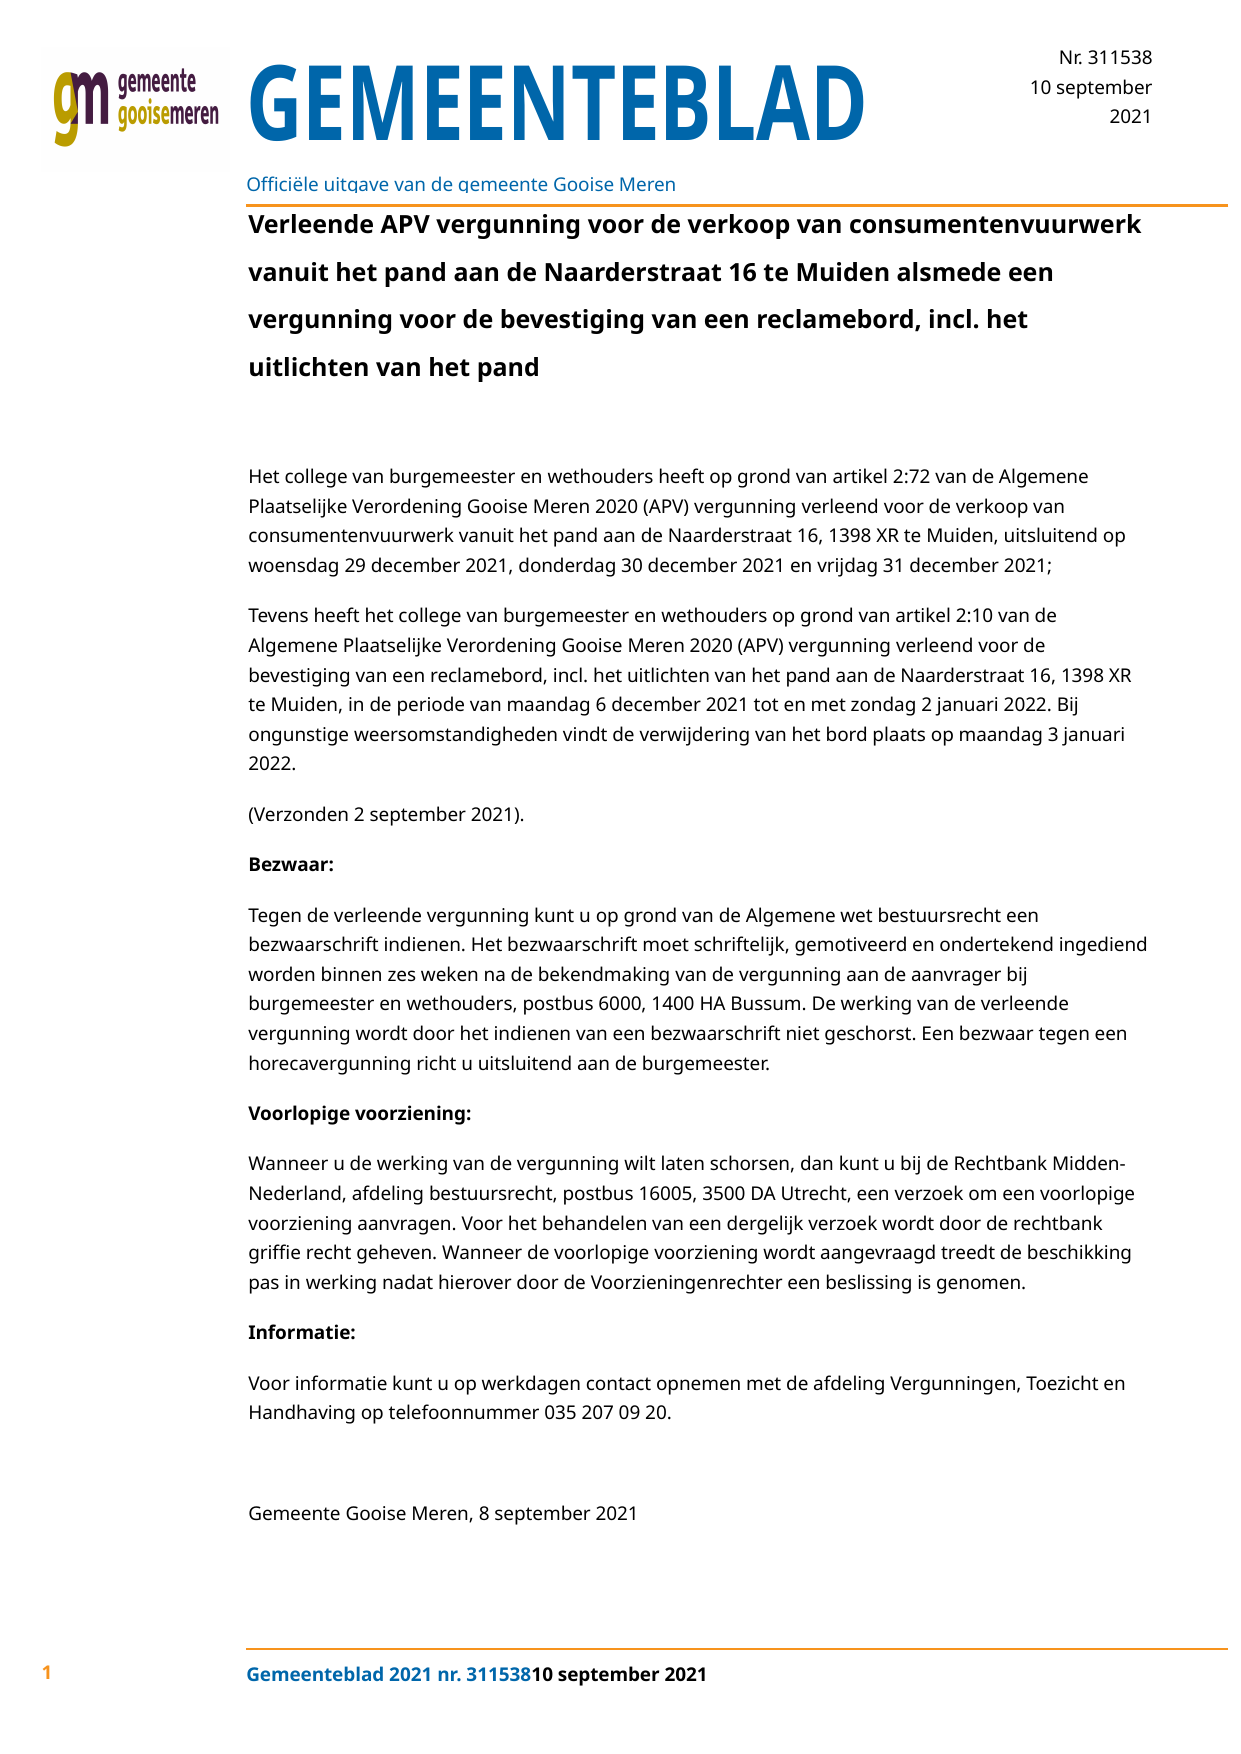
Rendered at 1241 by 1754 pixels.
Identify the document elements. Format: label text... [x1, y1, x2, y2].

text Gemeente Gooise Meren, 8 september 2021 [248, 1500, 1152, 1526]
text Voorlopige voorziening: [248, 1100, 1152, 1126]
picture [41, 47, 231, 172]
text Tevens heeft het college van burgemeester en wethouders op grond van artikel 2:10 van de Algemene Plaatselijke Verordening Gooise Meren 2020 (APV) vergunning verleend voor de bevestiging van een reclamebord, incl. het uitlichten van het pand aan de Naarderstraat 16, 1398 XR te Muiden, in de periode van maandag 6 december 2021 tot en met zondag 2 januari 2022. Bij ongunstige weersomstandigheden vindt de verwijdering van het bord plaats op maandag 3 januari 2022. [248, 603, 1152, 776]
text Tegen de verleende vergunning kunt u op grond van de Algemene wet bestuursrecht een bezwaarschrift indienen. Het bezwaarschrift moet schriftelijk, gemotiveerd en ondertekend ingediend worden binnen zes weken na de bekendmaking van de vergunning aan de aanvrager bij burgemeester en wethouders, postbus 6000, 1400 HA Bussum. De werking van de verleende vergunning wordt door het indienen van een bezwaarschrift niet geschorst. Een bezwaar tegen een horecavergunning richt u uitsluitend aan de burgemeester. [248, 902, 1152, 1076]
text Informatie: [248, 1319, 1152, 1345]
text (Verzonden 2 september 2021). [248, 801, 1152, 827]
text Verleende APV vergunning voor de verkoop van consumentenvuurwerk vanuit het pand aan de Naarderstraat 16 te Muiden alsmede een vergunning voor de bevestiging van een reclamebord, incl. het uitlichten van het pand [248, 207, 1152, 384]
text Het college van burgemeester en wethouders heeft op grond van artikel 2:72 van de Algemene Plaatselijke Verordening Gooise Meren 2020 (APV) vergunning verleend voor de verkoop van consumentenvuurwerk vanuit het pand aan de Naarderstraat 16, 1398 XR te Muiden, uitsluitend op woensdag 29 december 2021, donderdag 30 december 2021 en vrijdag 31 december 2021; [248, 463, 1152, 578]
text Bezwaar: [248, 851, 1152, 877]
text Wanneer u de werking van de vergunning wilt laten schorsen, dan kunt u bij de Rechtbank Midden-Nederland, afdeling bestuursrecht, postbus 16005, 3500 DA Utrecht, een verzoek om een voorlopige voorziening aanvragen. Voor het behandelen van een dergelijk verzoek wordt door de rechtbank griffie recht geheven. Wanneer de voorlopige voorziening wordt aangevraagd treedt de beschikking pas in werking nadat hierover door de Voorzieningenrechter een beslissing is genomen. [248, 1151, 1152, 1295]
text Voor informatie kunt u op werkdagen contact opnemen met de afdeling Vergunningen, Toezicht en Handhaving op telefoonnummer 035 207 09 20. [248, 1370, 1152, 1425]
